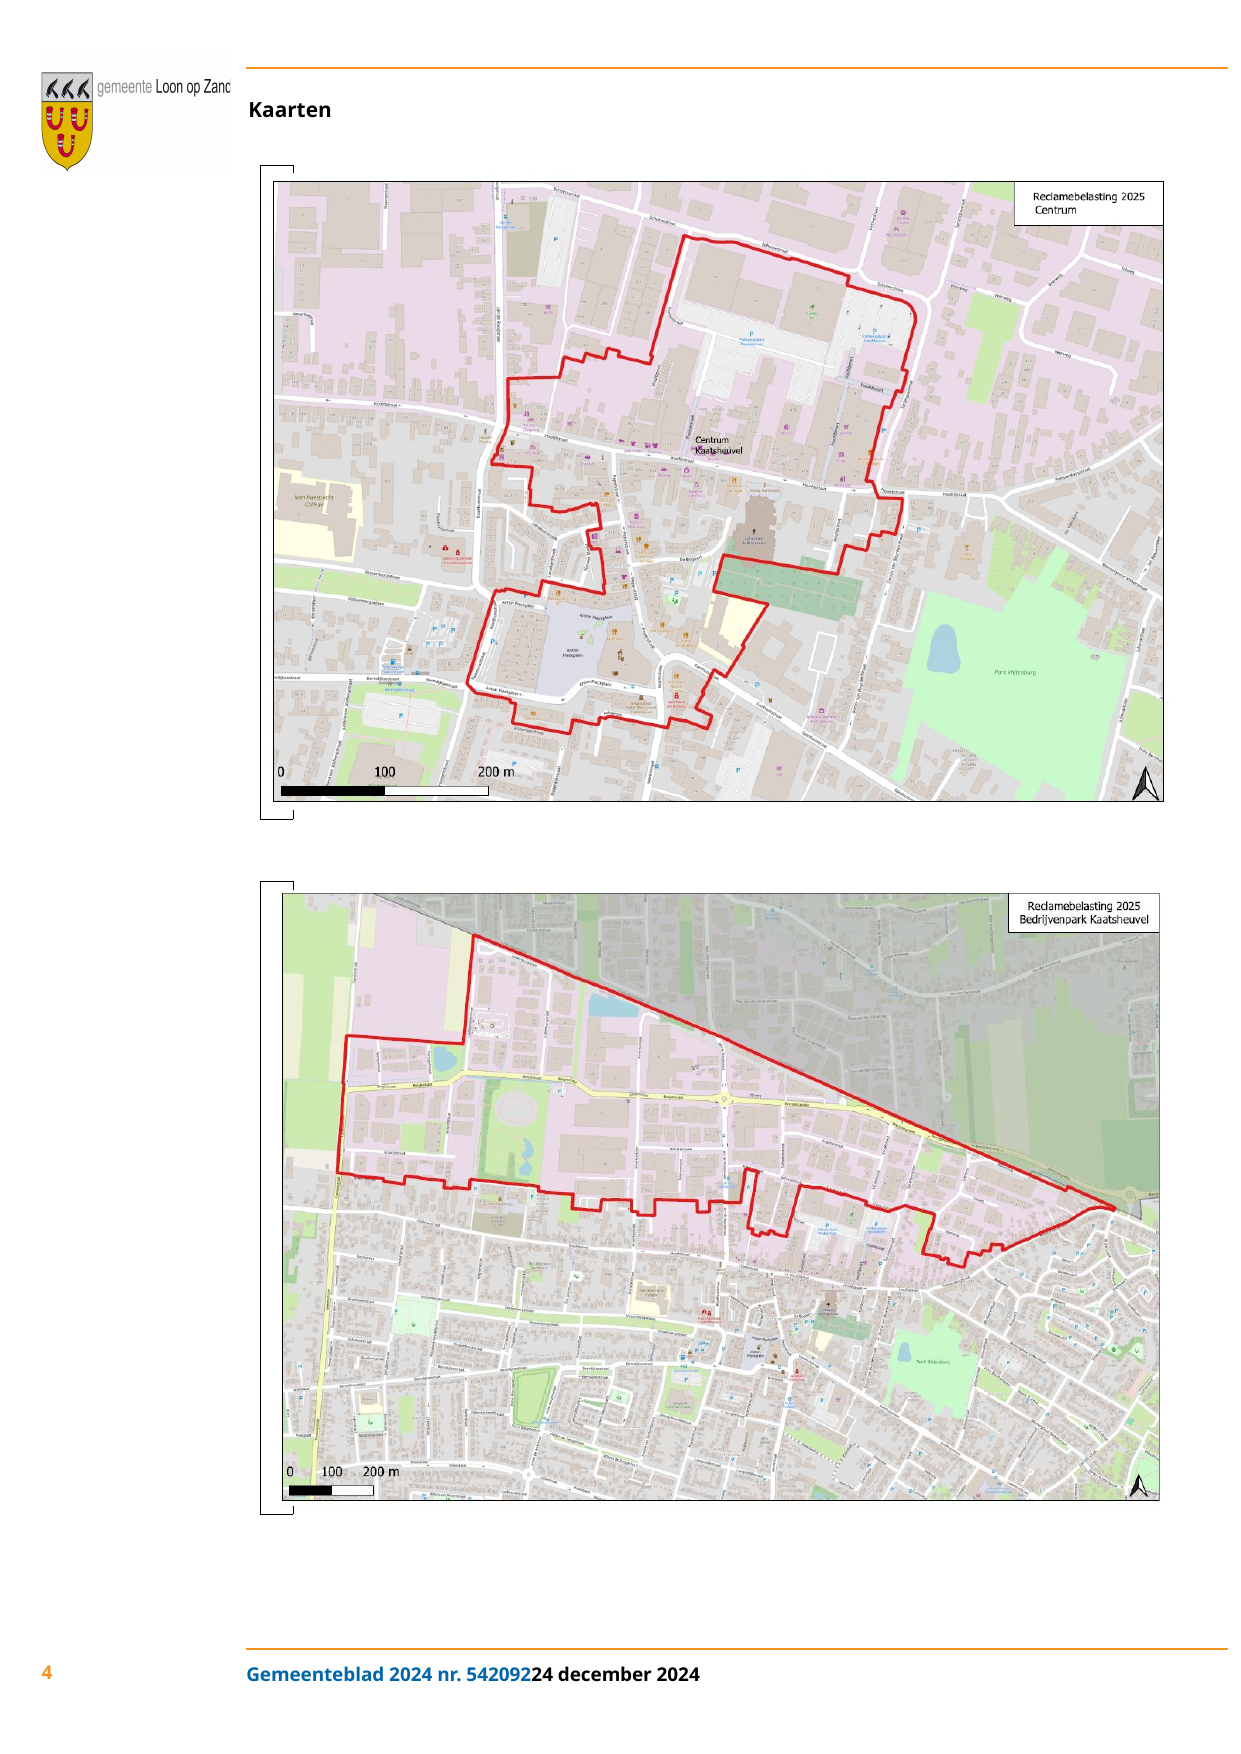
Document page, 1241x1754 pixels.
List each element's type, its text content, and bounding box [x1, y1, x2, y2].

picture [41, 47, 231, 172]
text Kaarten [248, 95, 1152, 123]
picture [268, 173, 1173, 810]
picture [268, 890, 1173, 1506]
